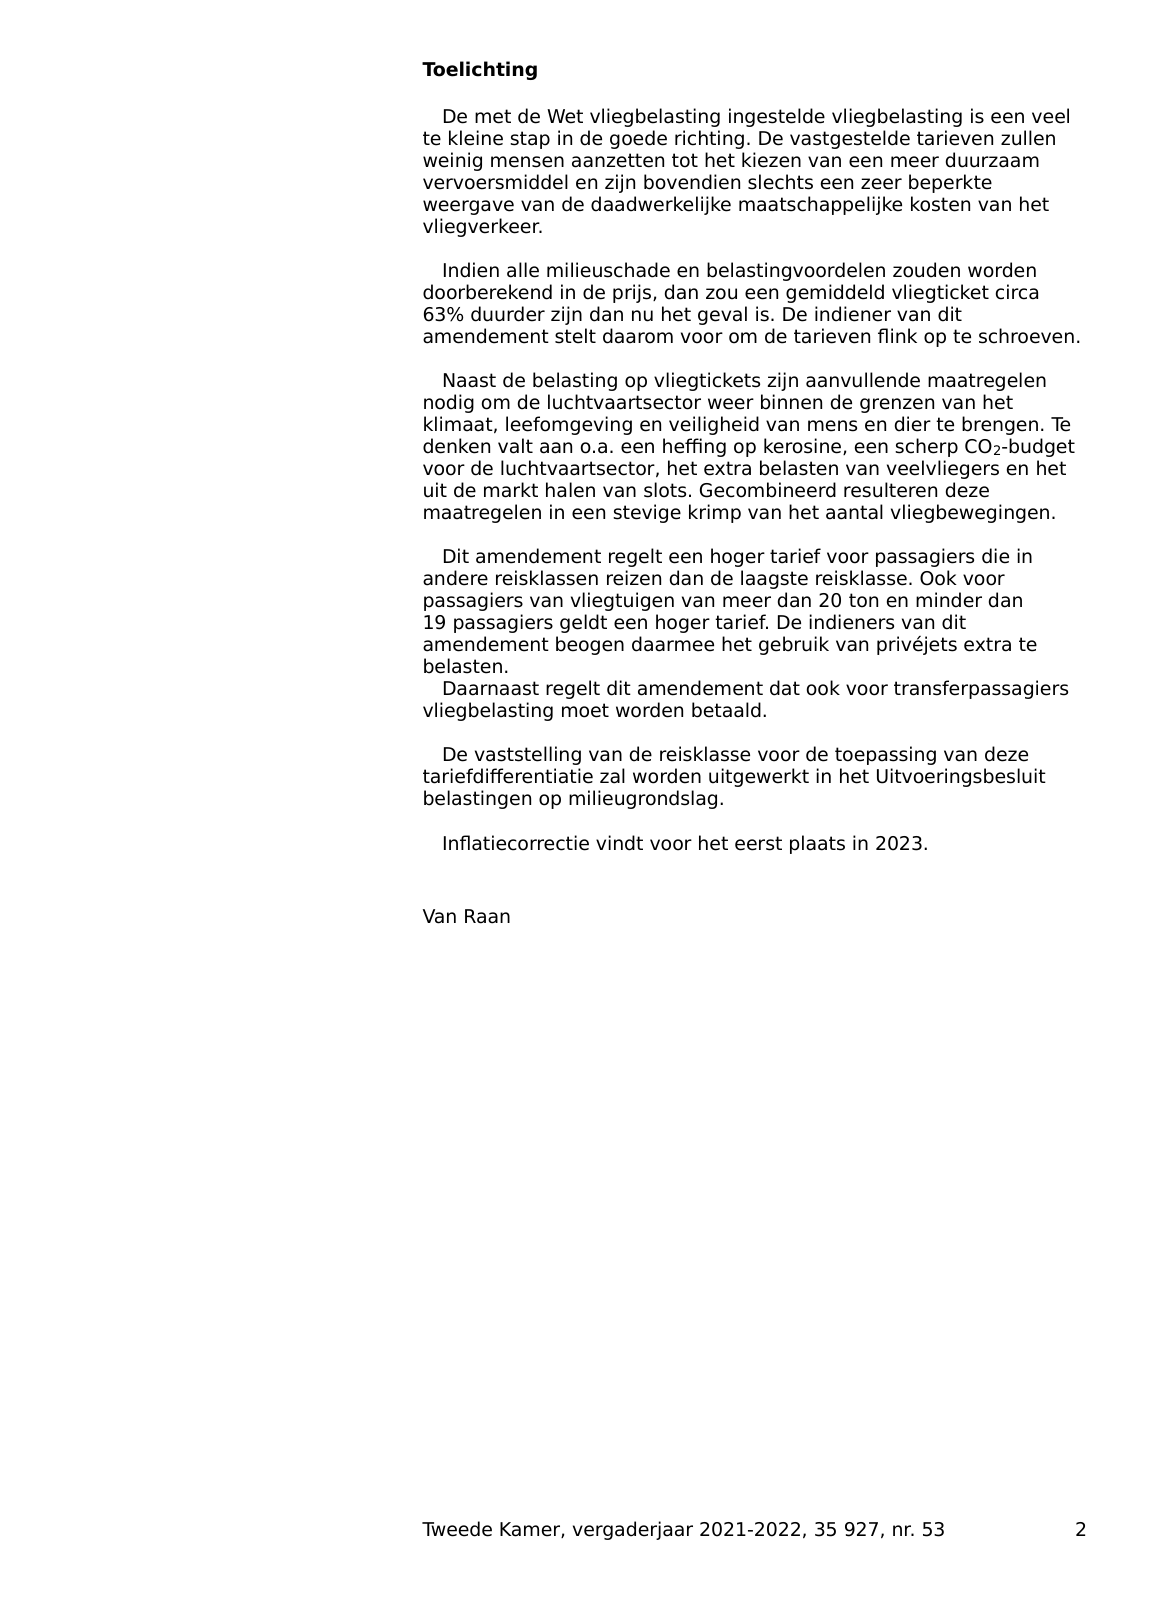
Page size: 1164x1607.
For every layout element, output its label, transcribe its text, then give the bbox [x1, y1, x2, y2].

text Indien alle milieuschade en belastingvoordelen zouden worden doorberekend in de prijs, dan zou een gemiddeld vliegticket circa 63% duurder zijn dan nu het geval is. De indiener van dit amendement stelt daarom voor om de tarieven flink op te schroeven. [422, 260, 1087, 348]
text Van Raan [422, 884, 1087, 928]
text De met de Wet vliegbelasting ingestelde vliegbelasting is een veel te kleine stap in de goede richting. De vastgestelde tarieven zullen weinig mensen aanzetten tot het kiezen van een meer duurzaam vervoersmiddel en zijn bovendien slechts een zeer beperkte weergave van de daadwerkelijke maatschappelijke kosten van het vliegverkeer. [422, 106, 1087, 238]
text Inflatiecorrectie vindt voor het eerst plaats in 2023. [422, 832, 1087, 854]
text Dit amendement regelt een hoger tarief voor passagiers die in andere reisklassen reizen dan de laagste reisklasse. Ook voor passagiers van vliegtuigen van meer dan 20 ton en minder dan 19 passagiers geldt een hoger tarief. De indieners van dit amendement beogen daarmee het gebruik van privéjets extra te belasten. [422, 546, 1087, 678]
text Naast de belasting op vliegtickets zijn aanvullende maatregelen nodig om de luchtvaartsector weer binnen de grenzen van het klimaat, leefomgeving en veiligheid van mens en dier te brengen. Te denken valt aan o.a. een heffing op kerosine, een scherp CO2-budget voor de luchtvaartsector, het extra belasten van veelvliegers en het uit de markt halen van slots. Gecombineerd resulteren deze maatregelen in een stevige krimp van het aantal vliegbewegingen. [422, 370, 1087, 524]
subtitle Toelichting [422, 59, 1087, 81]
text Daarnaast regelt dit amendement dat ook voor transferpassagiers vliegbelasting moet worden betaald. [422, 678, 1087, 722]
text De vaststelling van de reisklasse voor de toepassing van deze tariefdifferentiatie zal worden uitgewerkt in het Uitvoeringsbesluit belastingen op milieugrondslag. [422, 744, 1087, 810]
